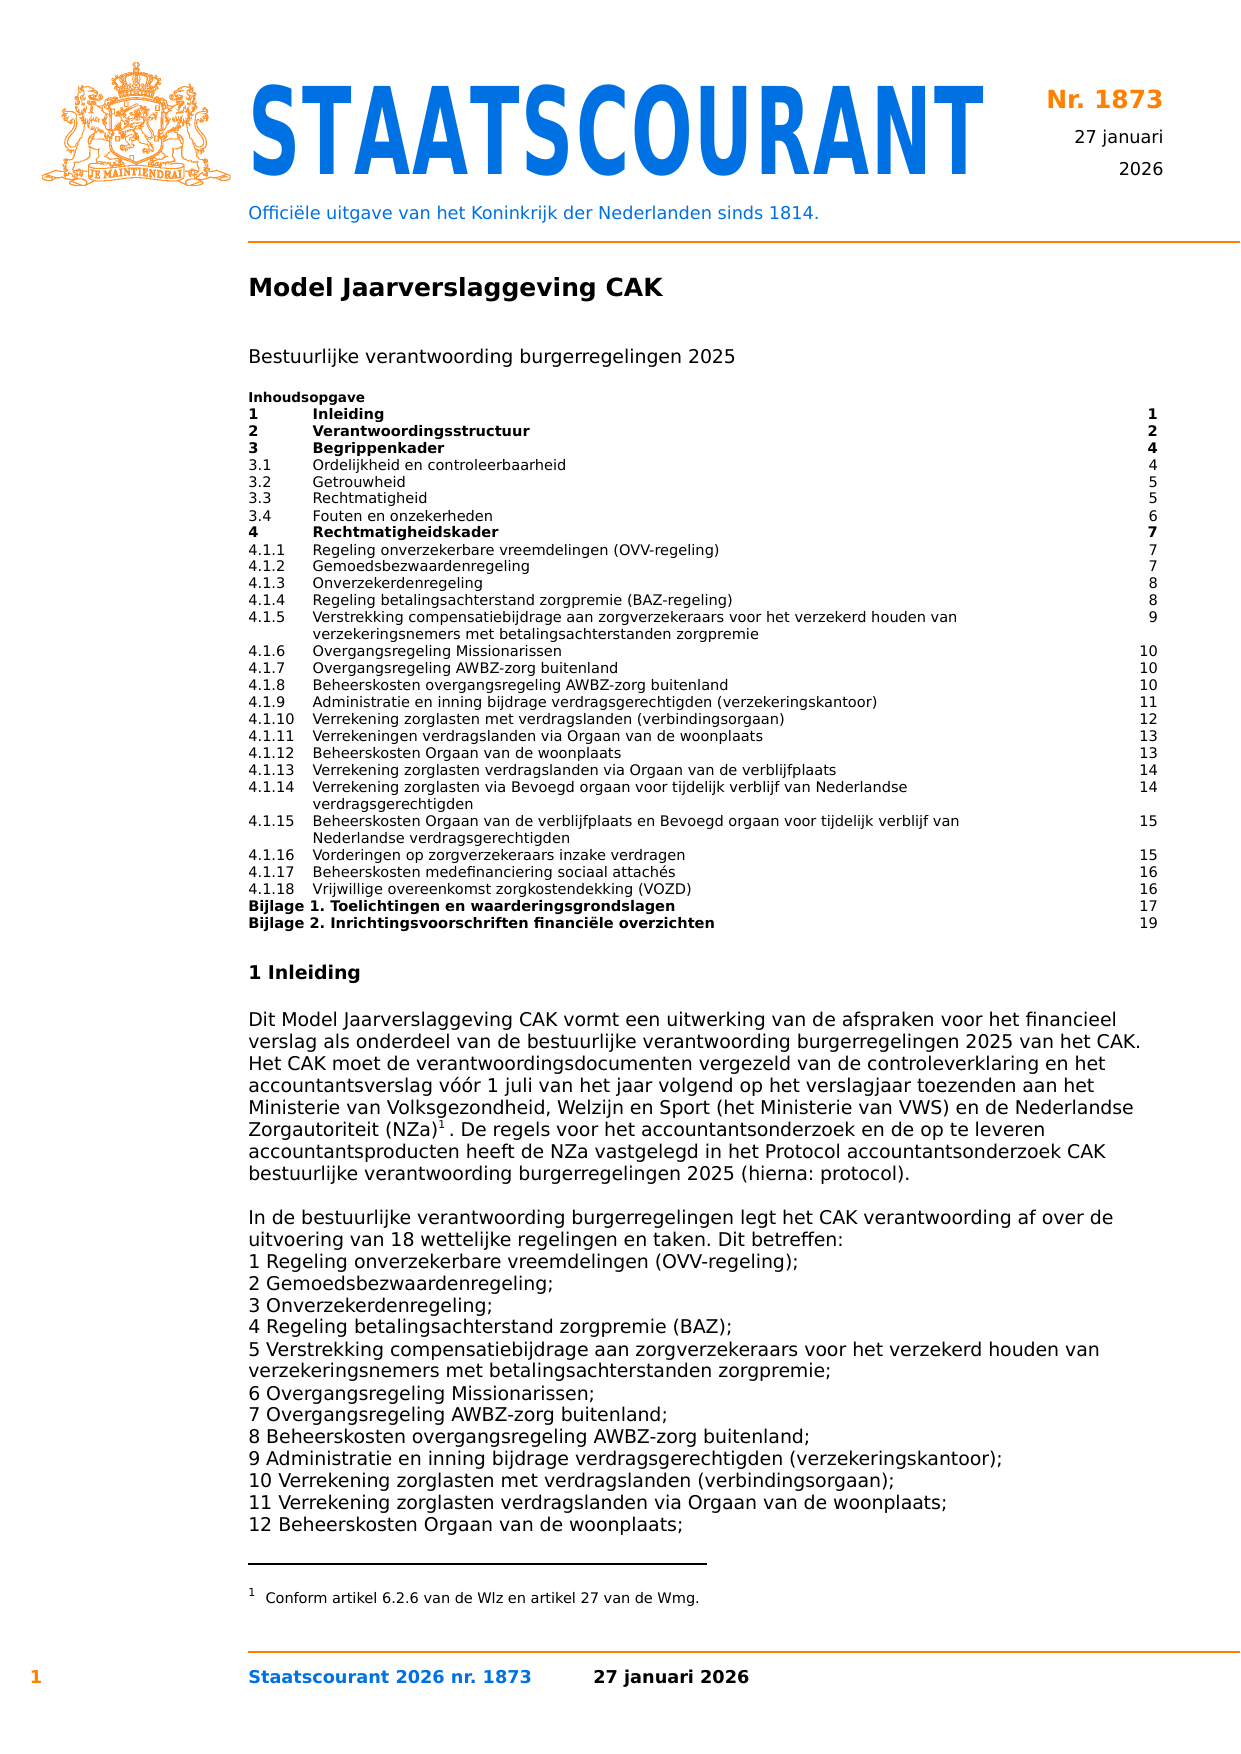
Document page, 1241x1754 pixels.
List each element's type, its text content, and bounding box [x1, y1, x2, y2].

table_cell Beheerskosten Orgaan van de woonplaats [307, 745, 1048, 762]
table_cell 10 [1049, 677, 1163, 694]
table_cell 13 [1049, 728, 1163, 745]
text 11 Verrekening zorglasten verdragslanden via Orgaan van de woonplaats; [248, 1492, 1163, 1514]
table_cell Beheerskosten overgangsregeling AWBZ-zorg buitenland [307, 677, 1048, 694]
table_cell Vorderingen op zorgverzekeraars inzake verdragen [307, 847, 1048, 864]
table_cell 4 [1049, 456, 1163, 473]
table_cell Officiële uitgave van het Koninkrijk der Nederlanden sinds 1814. [248, 203, 1240, 241]
text 1 Regeling onverzekerbare vreemdelingen (OVV-regeling); [248, 1251, 1163, 1272]
table_cell 4.1.7 [248, 660, 307, 677]
table_cell 2026 [998, 153, 1240, 203]
table_cell 4.1.4 [248, 592, 307, 609]
table_cell 19 [1049, 915, 1163, 932]
table_cell Rechtmatigheid [307, 490, 1048, 507]
table_cell 14 [1049, 779, 1163, 813]
text Conform artikel 6.2.6 van de Wlz en artikel 27 van de Wmg. [248, 1586, 1163, 1608]
table_cell Verantwoordingsstructuur [307, 423, 1048, 439]
table_cell Overgangsregeling AWBZ-zorg buitenland [307, 660, 1048, 677]
table_cell 8 [1049, 575, 1163, 592]
table_cell Getrouwheid [307, 474, 1048, 490]
table_cell Verrekening zorglasten met verdragslanden (verbindingsorgaan) [307, 711, 1048, 728]
table_cell 3 [248, 440, 307, 456]
table_cell 4.1.9 [248, 694, 307, 711]
table_cell 10 [1049, 660, 1163, 677]
text Dit Model Jaarverslaggeving CAK vormt een uitwerking van de afspraken voor het financieel verslag als onderdeel van de bestuurlijke verantwoording burgerregelingen 2025 van het CAK. Het CAK moet de verantwoordingsdocumenten vergezeld van de controleverklaring en het accountantsverslag vóór 1 juli van het jaar volgend op het verslagjaar toezenden aan het Ministerie van Volksgezondheid, Welzijn en Sport (het Ministerie van VWS) en de Nederlandse Zorgautoriteit (NZa). De regels voor het accountantsonderzoek en de op te leveren accountantsproducten heeft de NZa vastgelegd in het Protocol accountantsonderzoek CAK bestuurlijke verantwoording burgerregelingen 2025 (hierna: protocol). [248, 1009, 1163, 1185]
table_cell 2 [248, 423, 307, 439]
table_cell Verrekeningen verdragslanden via Orgaan van de woonplaats [307, 728, 1048, 745]
table_cell Beheerskosten Orgaan van de verblijfplaats en Bevoegd orgaan voor tijdelijk verblijf van Nederlandse verdragsgerechtigden [307, 813, 1048, 847]
table_cell 4 [248, 524, 307, 541]
table_cell 10 [1049, 643, 1163, 660]
table_cell 6 [1049, 508, 1163, 524]
table_cell 3.1 [248, 456, 307, 473]
table_cell 5 [1049, 490, 1163, 507]
table_cell 9 [1049, 609, 1163, 643]
table_cell 4.1.14 [248, 779, 307, 813]
text 7 Overgangsregeling AWBZ-zorg buitenland; [248, 1404, 1163, 1426]
table_cell 16 [1049, 864, 1163, 881]
table_cell 2 [1049, 423, 1163, 439]
table_cell 4.1.6 [248, 643, 307, 660]
table_cell Rechtmatigheidskader [307, 524, 1048, 541]
table_cell 4.1.15 [248, 813, 307, 847]
table_cell Beheerskosten medefinanciering sociaal attachés [307, 864, 1048, 881]
table_cell 12 [1049, 711, 1163, 728]
table_cell 5 [1049, 474, 1163, 490]
table_cell 27 januari [998, 121, 1240, 153]
text 3 Onverzekerdenregeling; [248, 1294, 1163, 1316]
subtitle Model Jaarverslaggeving CAK [248, 273, 1163, 302]
table_cell 4.1.1 [248, 541, 307, 558]
table_cell 15 [1049, 813, 1163, 847]
table_cell Overgangsregeling Missionarissen [307, 643, 1048, 660]
table_cell 4.1.8 [248, 677, 307, 694]
table_cell 1 [1049, 406, 1163, 422]
table_cell 8 [1049, 592, 1163, 609]
table_cell 4.1.5 [248, 609, 307, 643]
table_cell 14 [1049, 762, 1163, 779]
table_cell 3.2 [248, 474, 307, 490]
text 9 Administratie en inning bijdrage verdragsgerechtigden (verzekeringskantoor); [248, 1448, 1163, 1470]
table_cell Administratie en inning bijdrage verdragsgerechtigden (verzekeringskantoor) [307, 694, 1048, 711]
table_cell Bijlage 2. Inrichtingsvoorschriften financiële overzichten [248, 915, 1048, 932]
table_cell 7 [1049, 541, 1163, 558]
table_cell Vrijwillige overeenkomst zorgkostendekking (VOZD) [307, 881, 1048, 898]
table_cell Regeling onverzekerbare vreemdelingen (OVV-regeling) [307, 541, 1048, 558]
table_cell Bijlage 1. Toelichtingen en waarderingsgrondslagen [248, 898, 1048, 915]
text 2 Gemoedsbezwaardenregeling; [248, 1272, 1163, 1294]
table_cell Verrekening zorglasten verdragslanden via Orgaan van de verblijfplaats [307, 762, 1048, 779]
table_cell Verstrekking compensatiebijdrage aan zorgverzekeraars voor het verzekerd houden van verzekeringsnemers met betalingsachterstanden zorgpremie [307, 609, 1048, 643]
table_cell Begrippenkader [307, 440, 1048, 456]
table_cell 16 [1049, 881, 1163, 898]
text 5 Verstrekking compensatiebijdrage aan zorgverzekeraars voor het verzekerd houden van verzekeringsnemers met betalingsachterstanden zorgpremie; [248, 1338, 1163, 1382]
table_cell 4.1.16 [248, 847, 307, 864]
subtitle 1 Inleiding [248, 962, 1163, 984]
table_cell Fouten en onzekerheden [307, 508, 1048, 524]
table_cell 4.1.3 [248, 575, 307, 592]
table_header Nr. 1873 [998, 62, 1240, 121]
table_header Inhoudsopgave [248, 390, 1163, 406]
table_cell 4.1.2 [248, 558, 307, 575]
table_cell Regeling betalingsachterstand zorgpremie (BAZ-regeling) [307, 592, 1048, 609]
text In de bestuurlijke verantwoording burgerregelingen legt het CAK verantwoording af over de uitvoering van 18 wettelijke regelingen en taken. Dit betreffen: [248, 1207, 1163, 1251]
text 4 Regeling betalingsachterstand zorgpremie (BAZ); [248, 1316, 1163, 1338]
text 8 Beheerskosten overgangsregeling AWBZ-zorg buitenland; [248, 1426, 1163, 1448]
table_cell 17 [1049, 898, 1163, 915]
table_cell 7 [1049, 558, 1163, 575]
table_cell 3.4 [248, 508, 307, 524]
table_cell 4.1.18 [248, 881, 307, 898]
text Bestuurlijke verantwoording burgerregelingen 2025 [248, 346, 1163, 368]
table_cell 4.1.12 [248, 745, 307, 762]
table_cell 4 [1049, 440, 1163, 456]
table_cell Gemoedsbezwaardenregeling [307, 558, 1048, 575]
text 10 Verrekening zorglasten met verdragslanden (verbindingsorgaan); [248, 1470, 1163, 1492]
table_cell 3.3 [248, 490, 307, 507]
table_cell 4.1.13 [248, 762, 307, 779]
table_header STAATSCOURANT [248, 62, 998, 203]
table_cell Ordelijkheid en controleerbaarheid [307, 456, 1048, 473]
table_cell 1 [248, 406, 307, 422]
table_cell 4.1.11 [248, 728, 307, 745]
table_cell 4.1.10 [248, 711, 307, 728]
table_cell 7 [1049, 524, 1163, 541]
table_cell 4.1.17 [248, 864, 307, 881]
table_cell 15 [1049, 847, 1163, 864]
picture [41, 62, 231, 186]
table_cell Inleiding [307, 406, 1048, 422]
table_cell 13 [1049, 745, 1163, 762]
text 12 Beheerskosten Orgaan van de woonplaats; [248, 1514, 1163, 1536]
text 6 Overgangsregeling Missionarissen; [248, 1382, 1163, 1404]
table_cell Onverzekerdenregeling [307, 575, 1048, 592]
table_header [25, 62, 248, 241]
table_cell Verrekening zorglasten via Bevoegd orgaan voor tijdelijk verblijf van Nederlandse verdragsgerechtigden [307, 779, 1048, 813]
table_cell 11 [1049, 694, 1163, 711]
